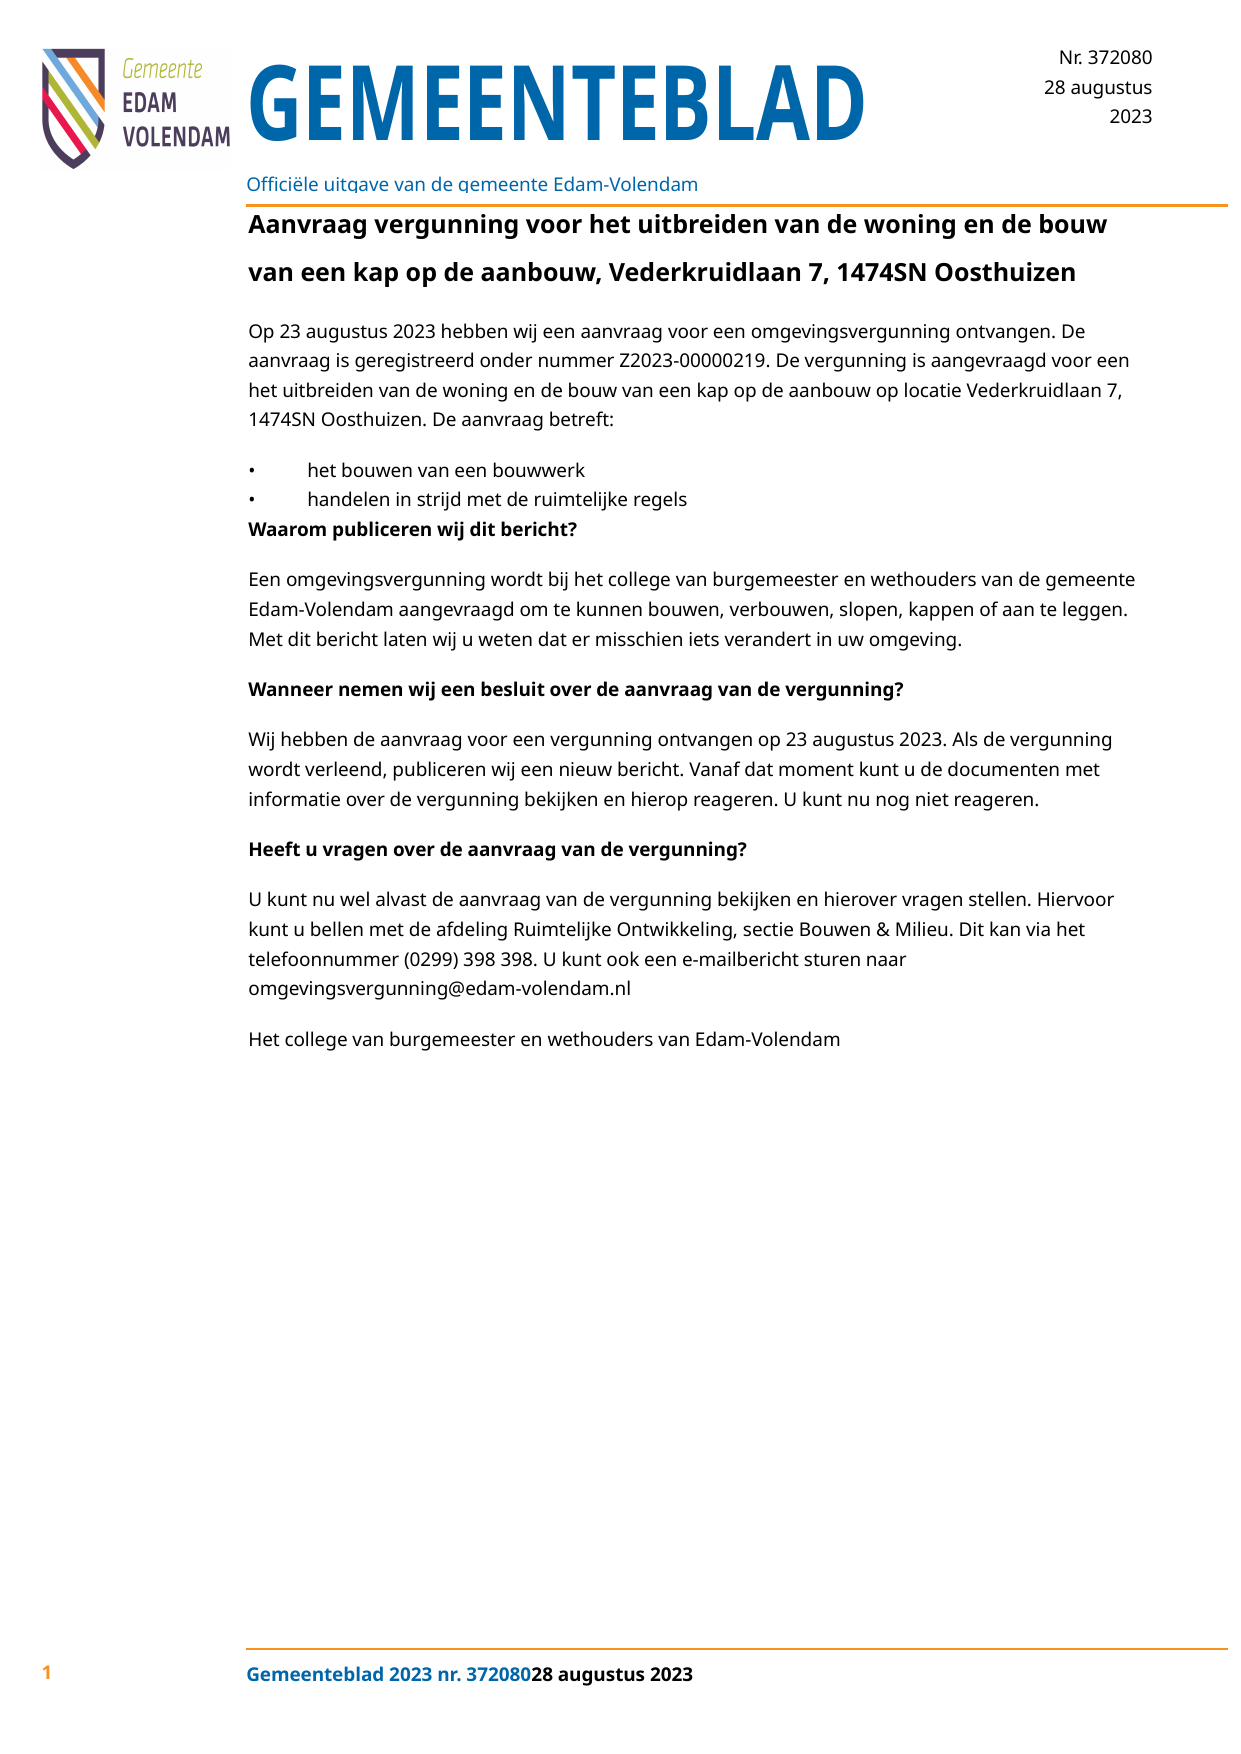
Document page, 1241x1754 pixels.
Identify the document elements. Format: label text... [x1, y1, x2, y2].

text Het college van burgemeester en wethouders van Edam-Volendam [248, 1026, 1152, 1052]
text Een omgevingsvergunning wordt bij het college van burgemeester en wethouders van de gemeente Edam-Volendam aangevraagd om te kunnen bouwen, verbouwen, slopen, kappen of aan te leggen. Met dit bericht laten wij u weten dat er misschien iets verandert in uw omgeving. [248, 567, 1152, 652]
text Waarom publiceren wij dit bericht? [248, 516, 1152, 542]
text Op 23 augustus 2023 hebben wij een aanvraag voor een omgevingsvergunning ontvangen. De aanvraag is geregistreerd onder nummer Z2023-00000219. De vergunning is aangevraagd voor een het uitbreiden van de woning en de bouw van een kap op de aanbouw op locatie Vederkruidlaan 7, 1474SN Oosthuizen. De aanvraag betreft: [248, 318, 1152, 432]
list het bouwen van een bouwwerk [248, 457, 1152, 483]
text Aanvraag vergunning voor het uitbreiden van de woning en de bouw van een kap op de aanbouw, Vederkruidlaan 7, 1474SN Oosthuizen [248, 207, 1152, 288]
list handelen in strijd met de ruimtelijke regels [248, 487, 1152, 512]
text Wanneer nemen wij een besluit over de aanvraag van de vergunning? [248, 676, 1152, 702]
text Heeft u vragen over de aanvraag van de vergunning? [248, 836, 1152, 862]
picture [41, 47, 231, 172]
text U kunt nu wel alvast de aanvraag van de vergunning bekijken en hierover vragen stellen. Hiervoor kunt u bellen met de afdeling Ruimtelijke Ontwikkeling, sectie Bouwen & Milieu. Dit kan via het telefoonnummer (0299) 398 398. U kunt ook een e-mailbericht sturen naar omgevingsvergunning@edam-volendam.nl [248, 887, 1152, 1001]
text Wij hebben de aanvraag voor een vergunning ontvangen op 23 augustus 2023. Als de vergunning wordt verleend, publiceren wij een nieuw bericht. Vanaf dat moment kunt u de documenten met informatie over de vergunning bekijken en hierop reageren. U kunt nu nog niet reageren. [248, 727, 1152, 812]
